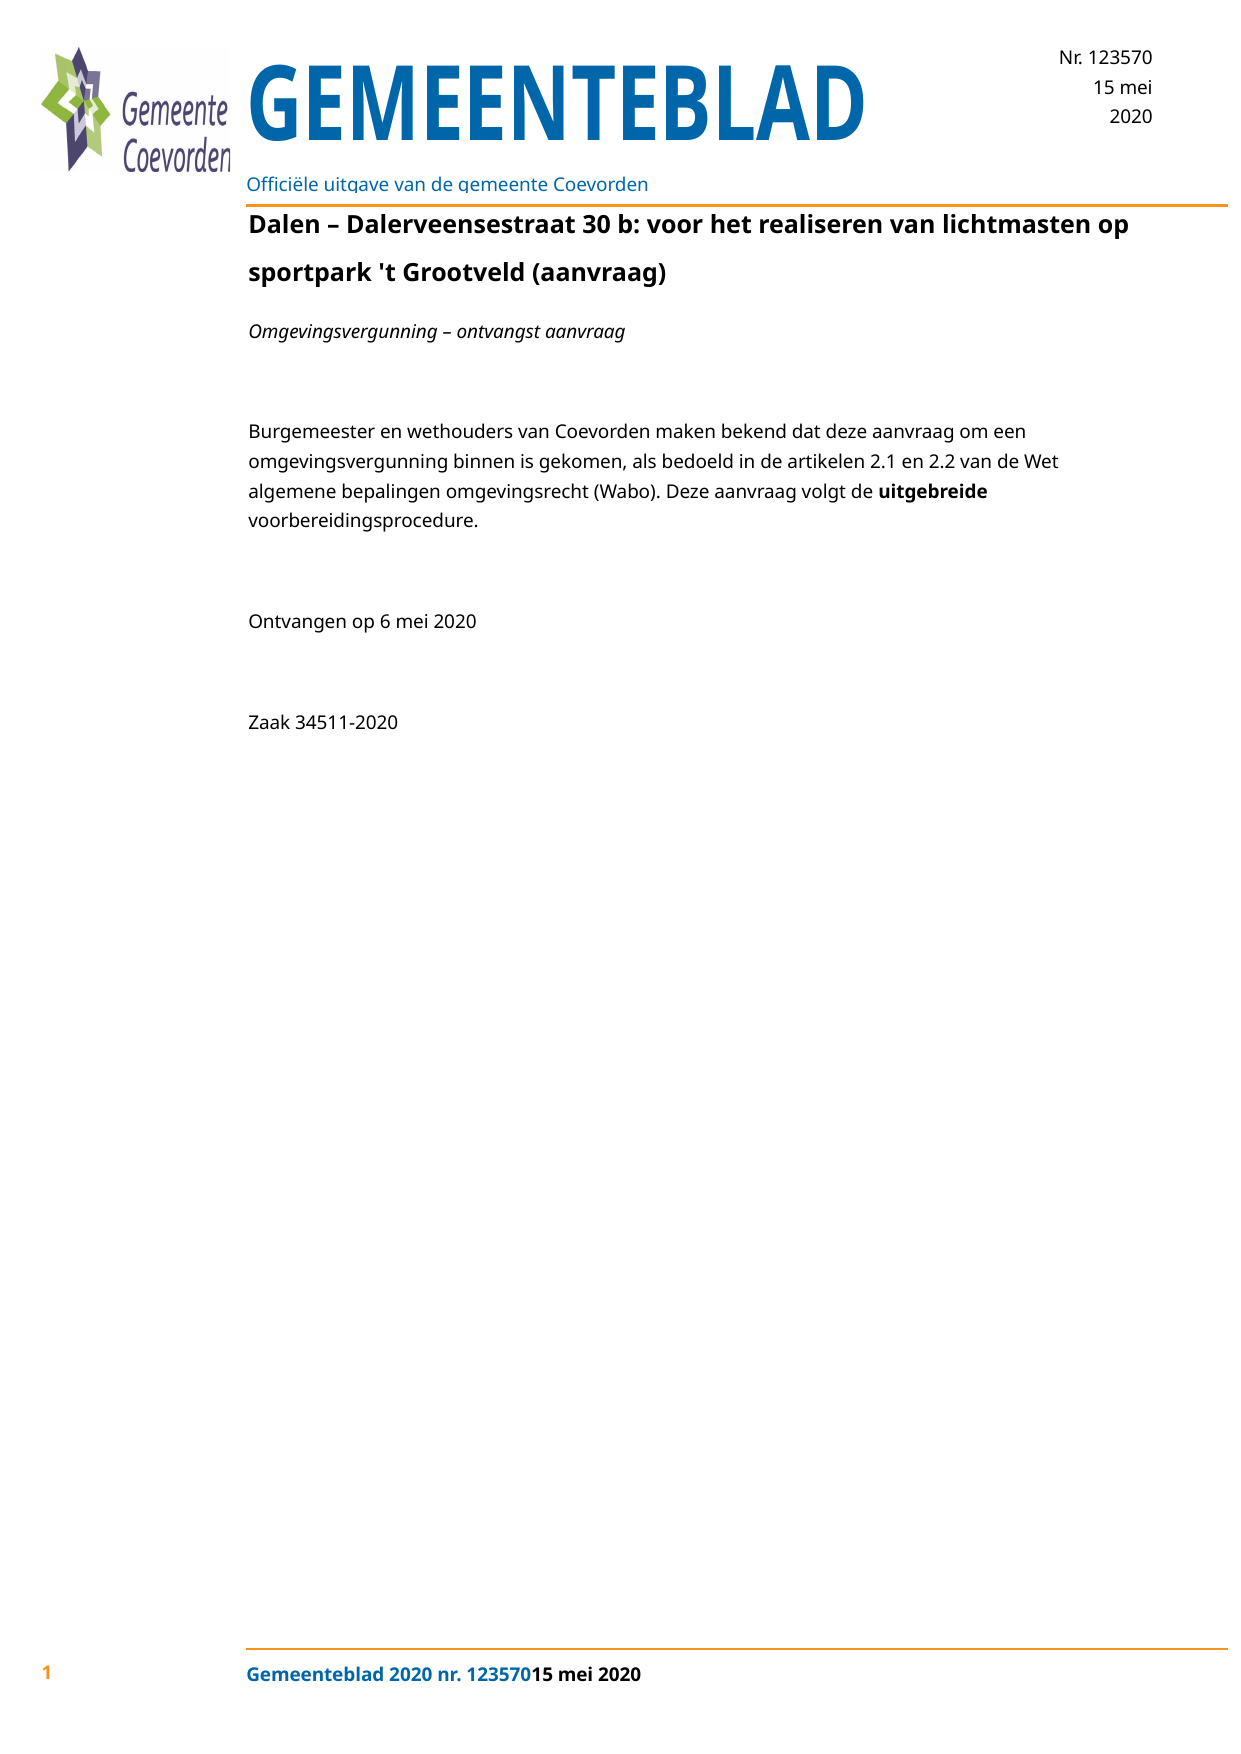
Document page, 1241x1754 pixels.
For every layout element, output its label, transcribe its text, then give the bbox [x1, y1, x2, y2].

text Burgemeester en wethouders van Coevorden maken bekend dat deze aanvraag om een omgevingsvergunning binnen is gekomen, als bedoeld in de artikelen 2.1 en 2.2 van de Wet algemene bepalingen omgevingsrecht (Wabo). Deze aanvraag volgt de uitgebreide voorbereidingsprocedure. [248, 419, 1152, 533]
text Omgevingsvergunning – ontvangst aanvraag [248, 318, 1152, 344]
picture [41, 47, 231, 172]
text Ontvangen op 6 mei 2020 [248, 608, 1152, 634]
text Zaak 34511-2020 [248, 709, 1152, 735]
text Dalen – Dalerveensestraat 30 b: voor het realiseren van lichtmasten op sportpark 't Grootveld (aanvraag) [248, 207, 1152, 288]
